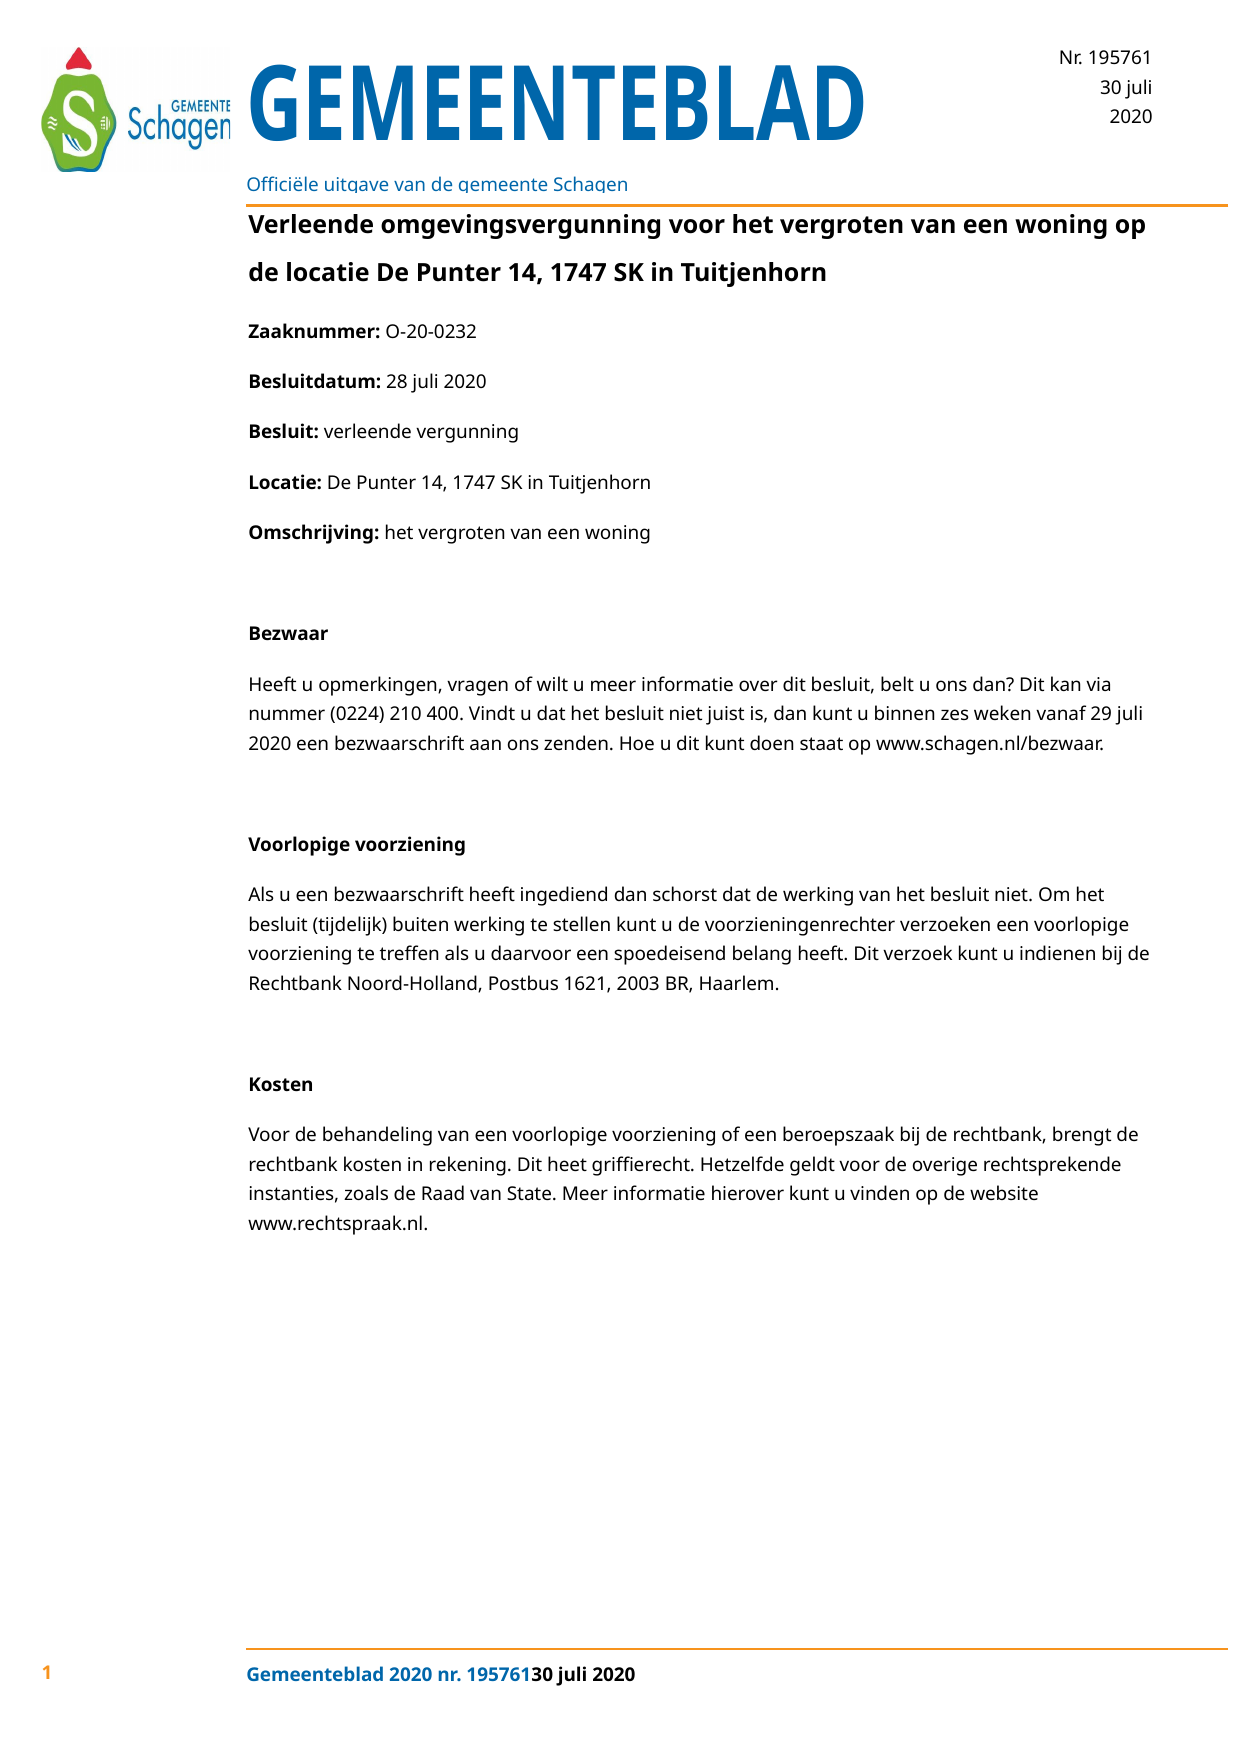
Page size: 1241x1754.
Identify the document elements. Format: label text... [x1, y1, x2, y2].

text Voorlopige voorziening [248, 831, 1152, 857]
text Voor de behandeling van een voorlopige voorziening of een beroepszaak bij de rechtbank, brengt de rechtbank kosten in rekening. Dit heet griffierecht. Hetzelfde geldt voor de overige rechtsprekende instanties, zoals de Raad van State. Meer informatie hierover kunt u vinden op de website www.rechtspraak.nl. [248, 1121, 1152, 1236]
text Kosten [248, 1071, 1152, 1097]
text Verleende omgevingsvergunning voor het vergroten van een woning op de locatie De Punter 14, 1747 SK in Tuitjenhorn [248, 207, 1152, 288]
text Locatie: De Punter 14, 1747 SK in Tuitjenhorn [248, 469, 1152, 495]
text Zaaknummer: O-20-0232 [248, 318, 1152, 344]
text Besluit: verleende vergunning [248, 419, 1152, 444]
text Heeft u opmerkingen, vragen of wilt u meer informatie over dit besluit, belt u ons dan? Dit kan via nummer (0224) 210 400. Vindt u dat het besluit niet juist is, dan kunt u binnen zes weken vanaf 29 juli 2020 een bezwaarschrift aan ons zenden. Hoe u dit kunt doen staat op www.schagen.nl/bezwaar. [248, 671, 1152, 756]
picture [41, 47, 231, 172]
text Als u een bezwaarschrift heeft ingediend dan schorst dat de werking van het besluit niet. Om het besluit (tijdelijk) buiten werking te stellen kunt u de voorzieningenrechter verzoeken een voorlopige voorziening te treffen als u daarvoor een spoedeisend belang heeft. Dit verzoek kunt u indienen bij de Rechtbank Noord-Holland, Postbus 1621, 2003 BR, Haarlem. [248, 881, 1152, 996]
text Omschrijving: het vergroten van een woning [248, 519, 1152, 545]
text Besluitdatum: 28 juli 2020 [248, 368, 1152, 394]
text Bezwaar [248, 620, 1152, 646]
